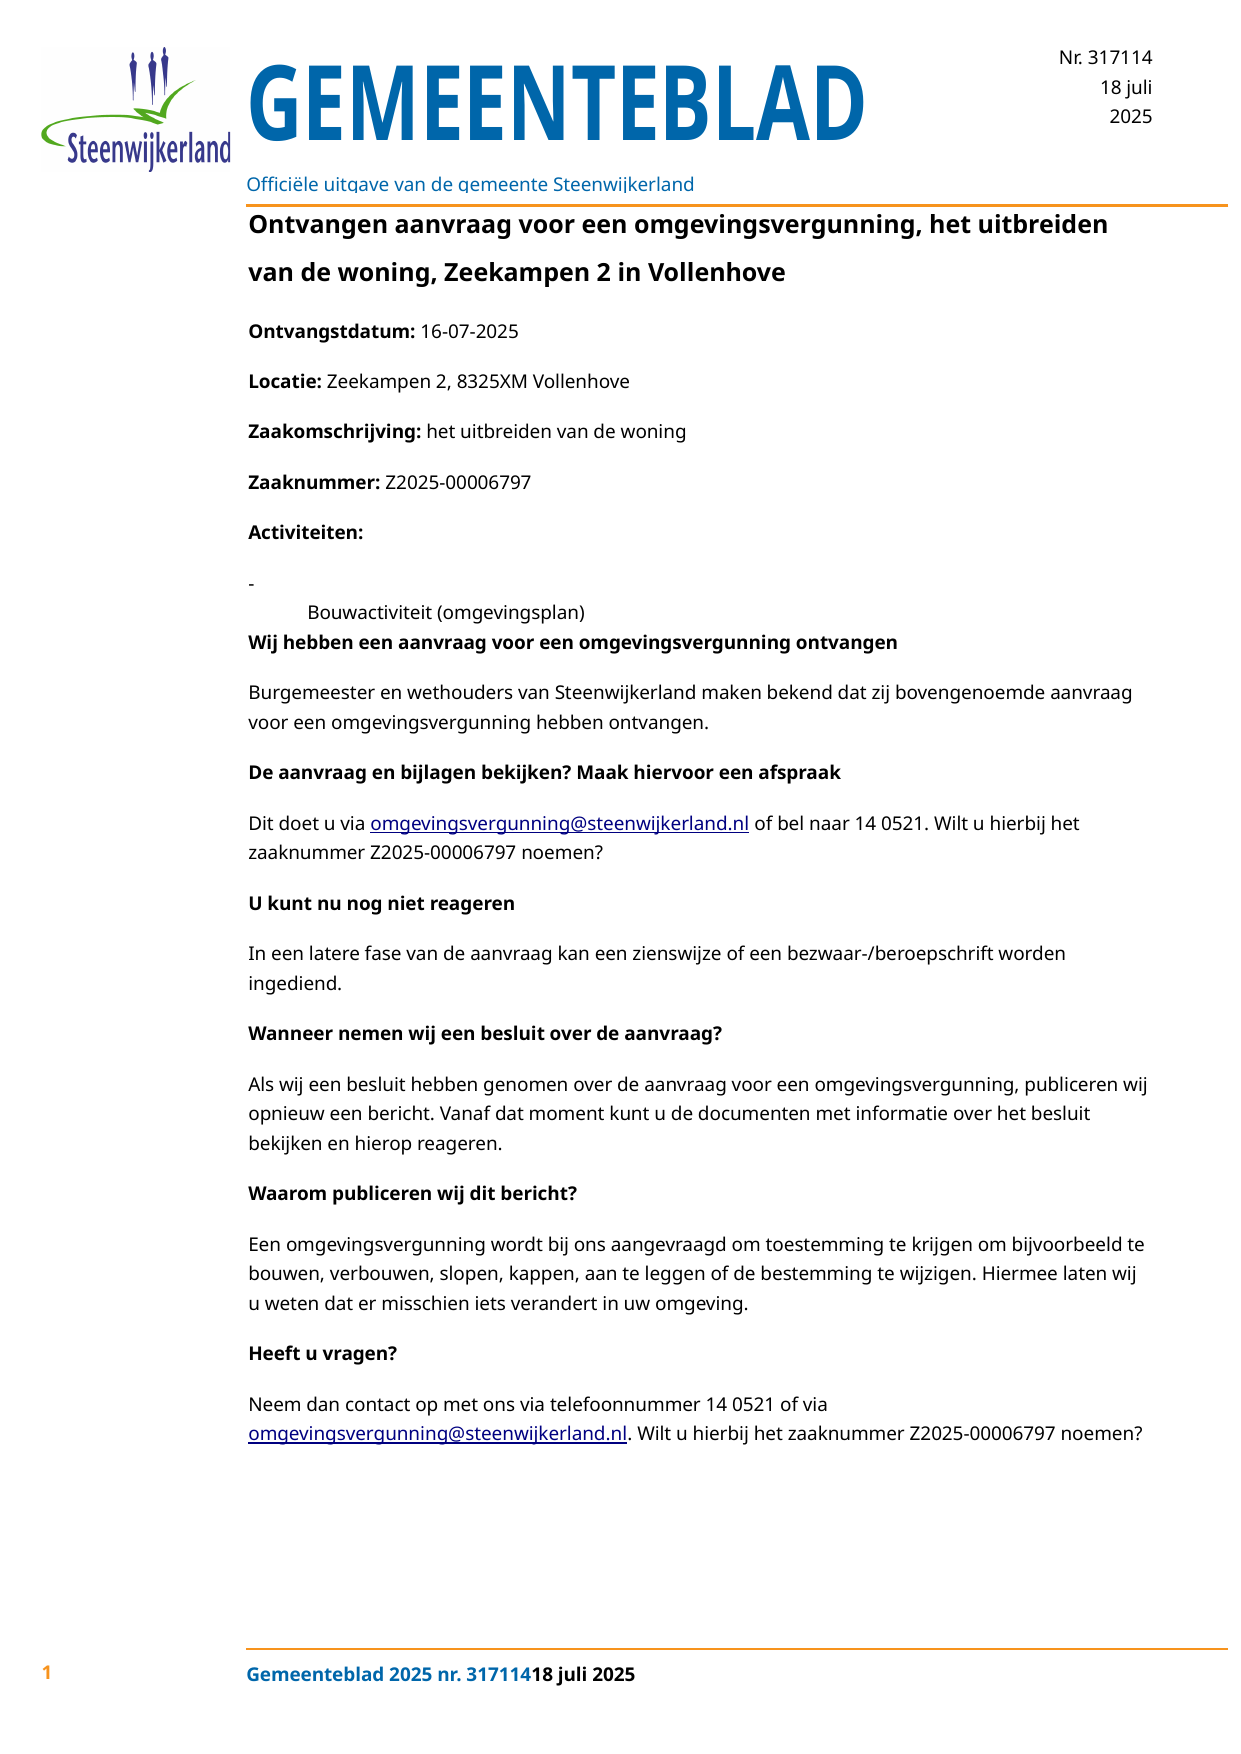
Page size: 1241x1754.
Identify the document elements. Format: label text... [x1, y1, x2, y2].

picture [41, 47, 231, 172]
text Zaakomschrijving: het uitbreiden van de woning [248, 419, 1152, 444]
text Locatie: Zeekampen 2, 8325XM Vollenhove [248, 368, 1152, 394]
text Dit doet u via omgevingsvergunning@steenwijkerland.nl of bel naar 14 0521. Wilt u hierbij het zaaknummer Z2025-00006797 noemen? [248, 810, 1152, 865]
text Ontvangen aanvraag voor een omgevingsvergunning, het uitbreiden van de woning, Zeekampen 2 in Vollenhove [248, 207, 1152, 288]
text Waarom publiceren wij dit bericht? [248, 1180, 1152, 1206]
text Burgemeester en wethouders van Steenwijkerland maken bekend dat zij bovengenoemde aanvraag voor een omgevingsvergunning hebben ontvangen. [248, 679, 1152, 735]
text Zaaknummer: Z2025-00006797 [248, 469, 1152, 495]
text Ontvangstdatum: 16-07-2025 [248, 318, 1152, 344]
text Wij hebben een aanvraag voor een omgevingsvergunning ontvangen [248, 629, 1152, 655]
text Als wij een besluit hebben genomen over de aanvraag voor een omgevingsvergunning, publiceren wij opnieuw een bericht. Vanaf dat moment kunt u de documenten met informatie over het besluit bekijken en hierop reageren. [248, 1071, 1152, 1156]
list Bouwactiviteit (omgevingsplan) [248, 599, 1152, 625]
text Activiteiten: [248, 519, 1152, 545]
text Neem dan contact op met ons via telefoonnummer 14 0521 of via omgevingsvergunning@steenwijkerland.nl. Wilt u hierbij het zaaknummer Z2025-00006797 noemen? [248, 1391, 1152, 1446]
text In een latere fase van de aanvraag kan een zienswijze of een bezwaar-/beroepschrift worden ingediend. [248, 940, 1152, 996]
text De aanvraag en bijlagen bekijken? Maak hiervoor een afspraak [248, 759, 1152, 785]
text Een omgevingsvergunning wordt bij ons aangevraagd om toestemming te krijgen om bijvoorbeeld te bouwen, verbouwen, slopen, kappen, aan te leggen of de bestemming te wijzigen. Hiermee laten wij u weten dat er misschien iets verandert in uw omgeving. [248, 1231, 1152, 1316]
text Wanneer nemen wij een besluit over de aanvraag? [248, 1020, 1152, 1046]
text Heeft u vragen? [248, 1340, 1152, 1366]
text U kunt nu nog niet reageren [248, 890, 1152, 916]
